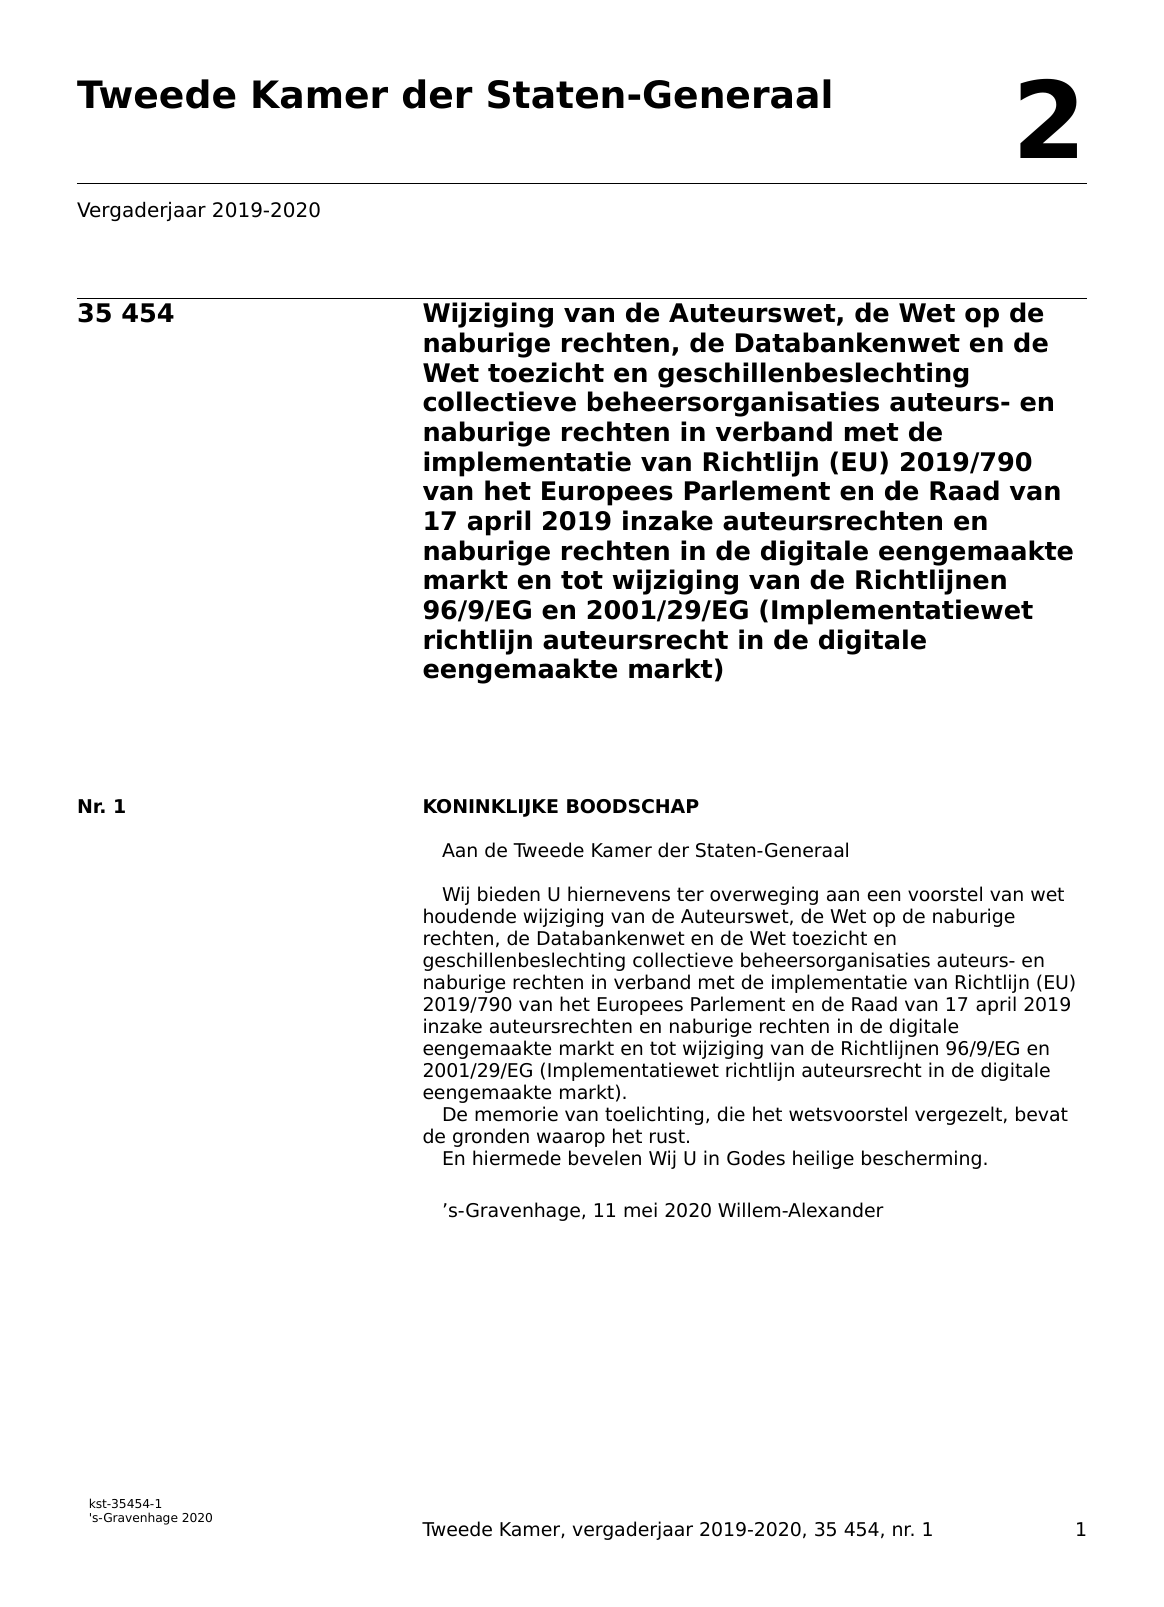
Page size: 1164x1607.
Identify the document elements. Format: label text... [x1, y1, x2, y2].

subtitle Nr. 1 KONINKLIJKE BOODSCHAP [77, 796, 1087, 818]
table_cell Vergaderjaar 2019-2020 [77, 184, 1087, 298]
text ’s-Gravenhage, 11 mei 2020 Willem-Alexander [422, 1200, 1087, 1222]
subtitle 35 454 Wijziging van de Auteurswet, de Wet op de naburige rechten, de Databankenwet en de Wet toezicht en geschillenbeslechting collectieve beheersorganisaties auteurs- en naburige rechten in verband met de implementatie van Richtlijn (EU) 2019/790 van het Europees Parlement en de Raad van 17 april 2019 inzake auteursrechten en naburige rechten in de digitale eengemaakte markt en tot wijziging van de Richtlijnen 96/9/EG en 2001/29/EG (Implementatiewet richtlijn auteursrecht in de digitale eengemaakte markt) [77, 299, 1087, 685]
text De memorie van toelichting, die het wetsvoorstel vergezelt, bevat de gronden waarop het rust. [422, 1104, 1087, 1148]
text Wij bieden U hiernevens ter overweging aan een voorstel van wet houdende wijziging van de Auteurswet, de Wet op de naburige rechten, de Databankenwet en de Wet toezicht en geschillenbeslechting collectieve beheersorganisaties auteurs- en naburige rechten in verband met de implementatie van Richtlijn (EU) 2019/790 van het Europees Parlement en de Raad van 17 april 2019 inzake auteursrechten en naburige rechten in de digitale eengemaakte markt en tot wijziging van de Richtlijnen 96/9/EG en 2001/29/EG (Implementatiewet richtlijn auteursrecht in de digitale eengemaakte markt). [422, 884, 1087, 1104]
text 's-Gravenhage 2020 [88, 1511, 323, 1525]
table_header Tweede Kamer der Staten-Generaal [77, 59, 886, 183]
table_header 2 [886, 59, 1087, 183]
text Aan de Tweede Kamer der Staten-Generaal [422, 840, 1087, 862]
text En hiermede bevelen Wij U in Godes heilige bescherming. [422, 1148, 1087, 1170]
text kst-35454-1 [88, 1497, 323, 1511]
